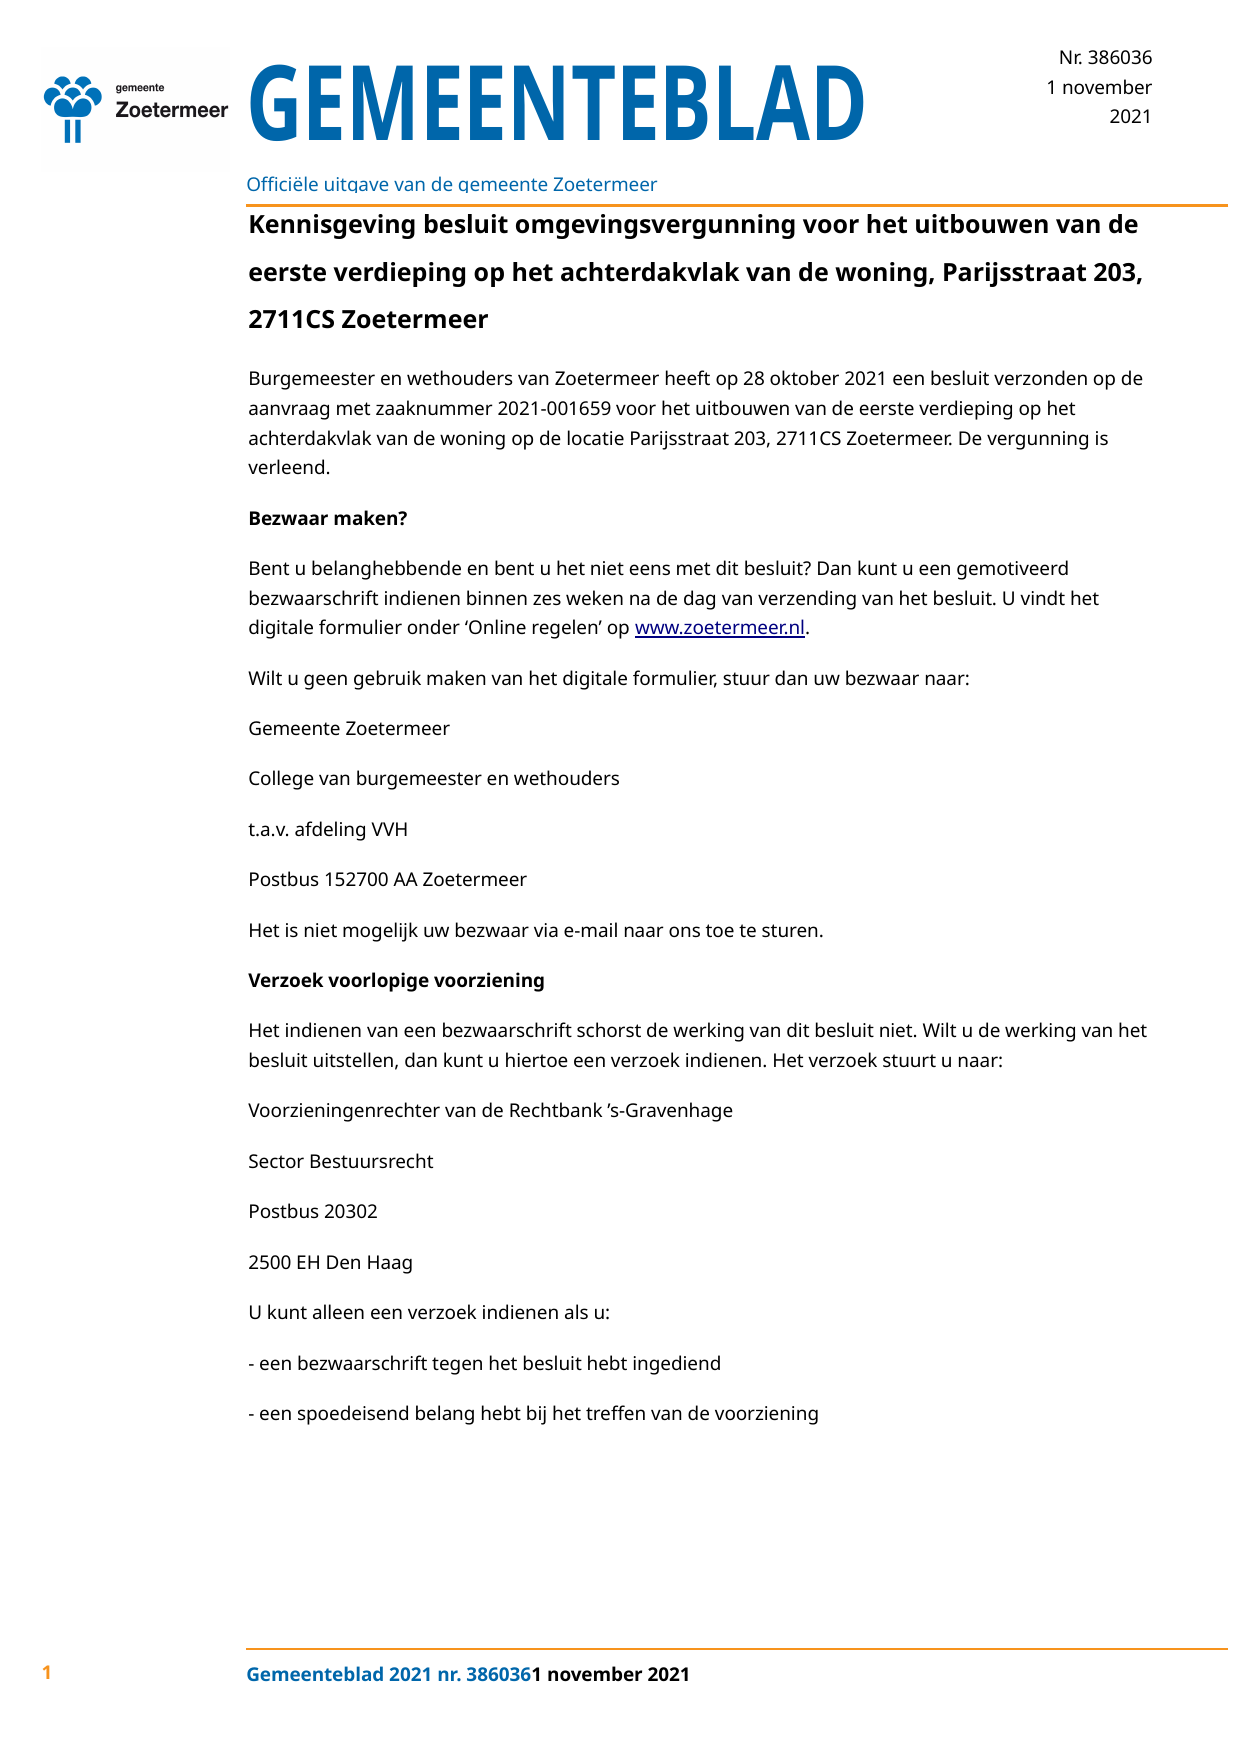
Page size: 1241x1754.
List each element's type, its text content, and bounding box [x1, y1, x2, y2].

picture [41, 47, 231, 172]
text 2500 EH Den Haag [248, 1249, 1152, 1274]
text - een bezwaarschrift tegen het besluit hebt ingediend [248, 1350, 1152, 1375]
text - een spoedeisend belang hebt bij het treffen van de voorziening [248, 1400, 1152, 1426]
text Voorzieningenrechter van de Rechtbank ’s-Gravenhage [248, 1098, 1152, 1123]
text Gemeente Zoetermeer [248, 715, 1152, 741]
text Verzoek voorlopige voorziening [248, 967, 1152, 993]
text Postbus 20302 [248, 1198, 1152, 1224]
text College van burgemeester en wethouders [248, 766, 1152, 791]
text Sector Bestuursrecht [248, 1148, 1152, 1174]
text t.a.v. afdeling VVH [248, 816, 1152, 842]
text Postbus 152700 AA Zoetermeer [248, 866, 1152, 892]
text Bezwaar maken? [248, 505, 1152, 530]
text Bent u belanghebbende en bent u het niet eens met dit besluit? Dan kunt u een gemotiveerd bezwaarschrift indienen binnen zes weken na de dag van verzending van het besluit. U vindt het digitale formulier onder ‘Online regelen’ op www.zoetermeer.nl. [248, 555, 1152, 640]
text Het indienen van een bezwaarschrift schorst de werking van dit besluit niet. Wilt u de werking van het besluit uitstellen, dan kunt u hiertoe een verzoek indienen. Het verzoek stuurt u naar: [248, 1018, 1152, 1073]
text Wilt u geen gebruik maken van het digitale formulier, stuur dan uw bezwaar naar: [248, 665, 1152, 690]
text Burgemeester en wethouders van Zoetermeer heeft op 28 oktober 2021 een besluit verzonden op de aanvraag met zaaknummer 2021-001659 voor het uitbouwen van de eerste verdieping op het achterdakvlak van de woning op de locatie Parijsstraat 203, 2711CS Zoetermeer. De vergunning is verleend. [248, 366, 1152, 480]
text Het is niet mogelijk uw bezwaar via e-mail naar ons toe te sturen. [248, 917, 1152, 942]
text U kunt alleen een verzoek indienen als u: [248, 1299, 1152, 1325]
text Kennisgeving besluit omgevingsvergunning voor het uitbouwen van de eerste verdieping op het achterdakvlak van de woning, Parijsstraat 203, 2711CS Zoetermeer [248, 207, 1152, 336]
